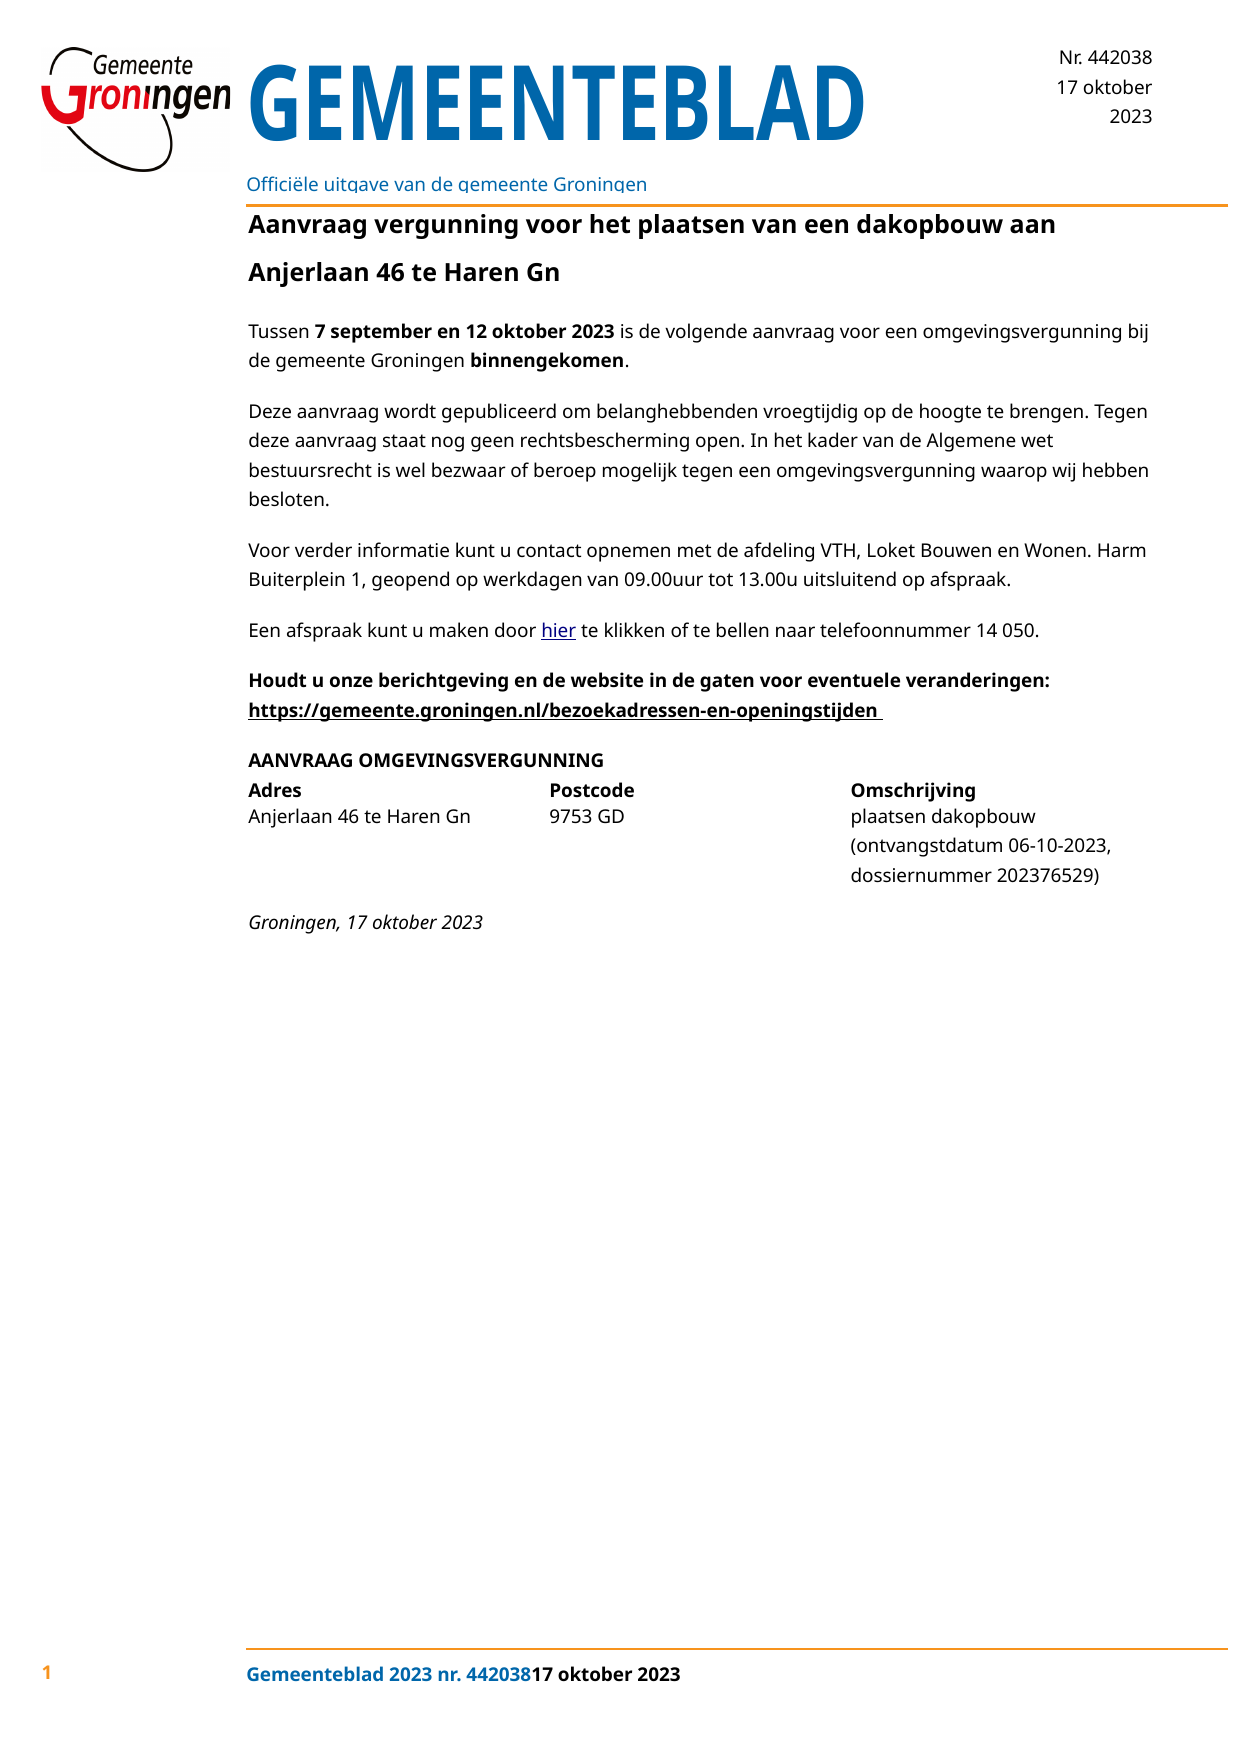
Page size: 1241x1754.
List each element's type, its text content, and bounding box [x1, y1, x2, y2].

text Aanvraag vergunning voor het plaatsen van een dakopbouw aan Anjerlaan 46 te Haren Gn [248, 207, 1152, 288]
table_header Postcode [549, 777, 850, 803]
table_cell Anjerlaan 46 te Haren Gn [248, 803, 549, 888]
text Deze aanvraag wordt gepubliceerd om belanghebbenden vroegtijdig op de hoogte te brengen. Tegen deze aanvraag staat nog geen rechtsbescherming open. In het kader van de Algemene wet bestuursrecht is wel bezwaar of beroep mogelijk tegen een omgevingsvergunning waarop wij hebben besloten. [248, 398, 1152, 512]
picture [41, 47, 231, 172]
text Tussen 7 september en 12 oktober 2023 is de volgende aanvraag voor een omgevingsvergunning bij de gemeente Groningen binnengekomen. [248, 318, 1152, 373]
text Een afspraak kunt u maken door hier te klikken of te bellen naar telefoonnummer 14 050. [248, 617, 1152, 643]
table_cell plaatsen dakopbouw (ontvangstdatum 06-10-2023, dossiernummer 202376529) [850, 803, 1152, 888]
text Houdt u onze berichtgeving en de website in de gaten voor eventuele veranderingen: https://gemeente.groningen.nl/bezoekadressen-en-openingstijden [248, 667, 1152, 723]
text AANVRAAG OMGEVINGSVERGUNNING [248, 747, 1152, 773]
table_cell 9753 GD [549, 803, 850, 888]
table_header Adres [248, 777, 549, 803]
text Groningen, 17 oktober 2023 [248, 909, 1152, 935]
text Voor verder informatie kunt u contact opnemen met de afdeling VTH, Loket Bouwen en Wonen. Harm Buiterplein 1, geopend op werkdagen van 09.00uur tot 13.00u uitsluitend op afspraak. [248, 537, 1152, 592]
table_header Omschrijving [850, 777, 1152, 803]
